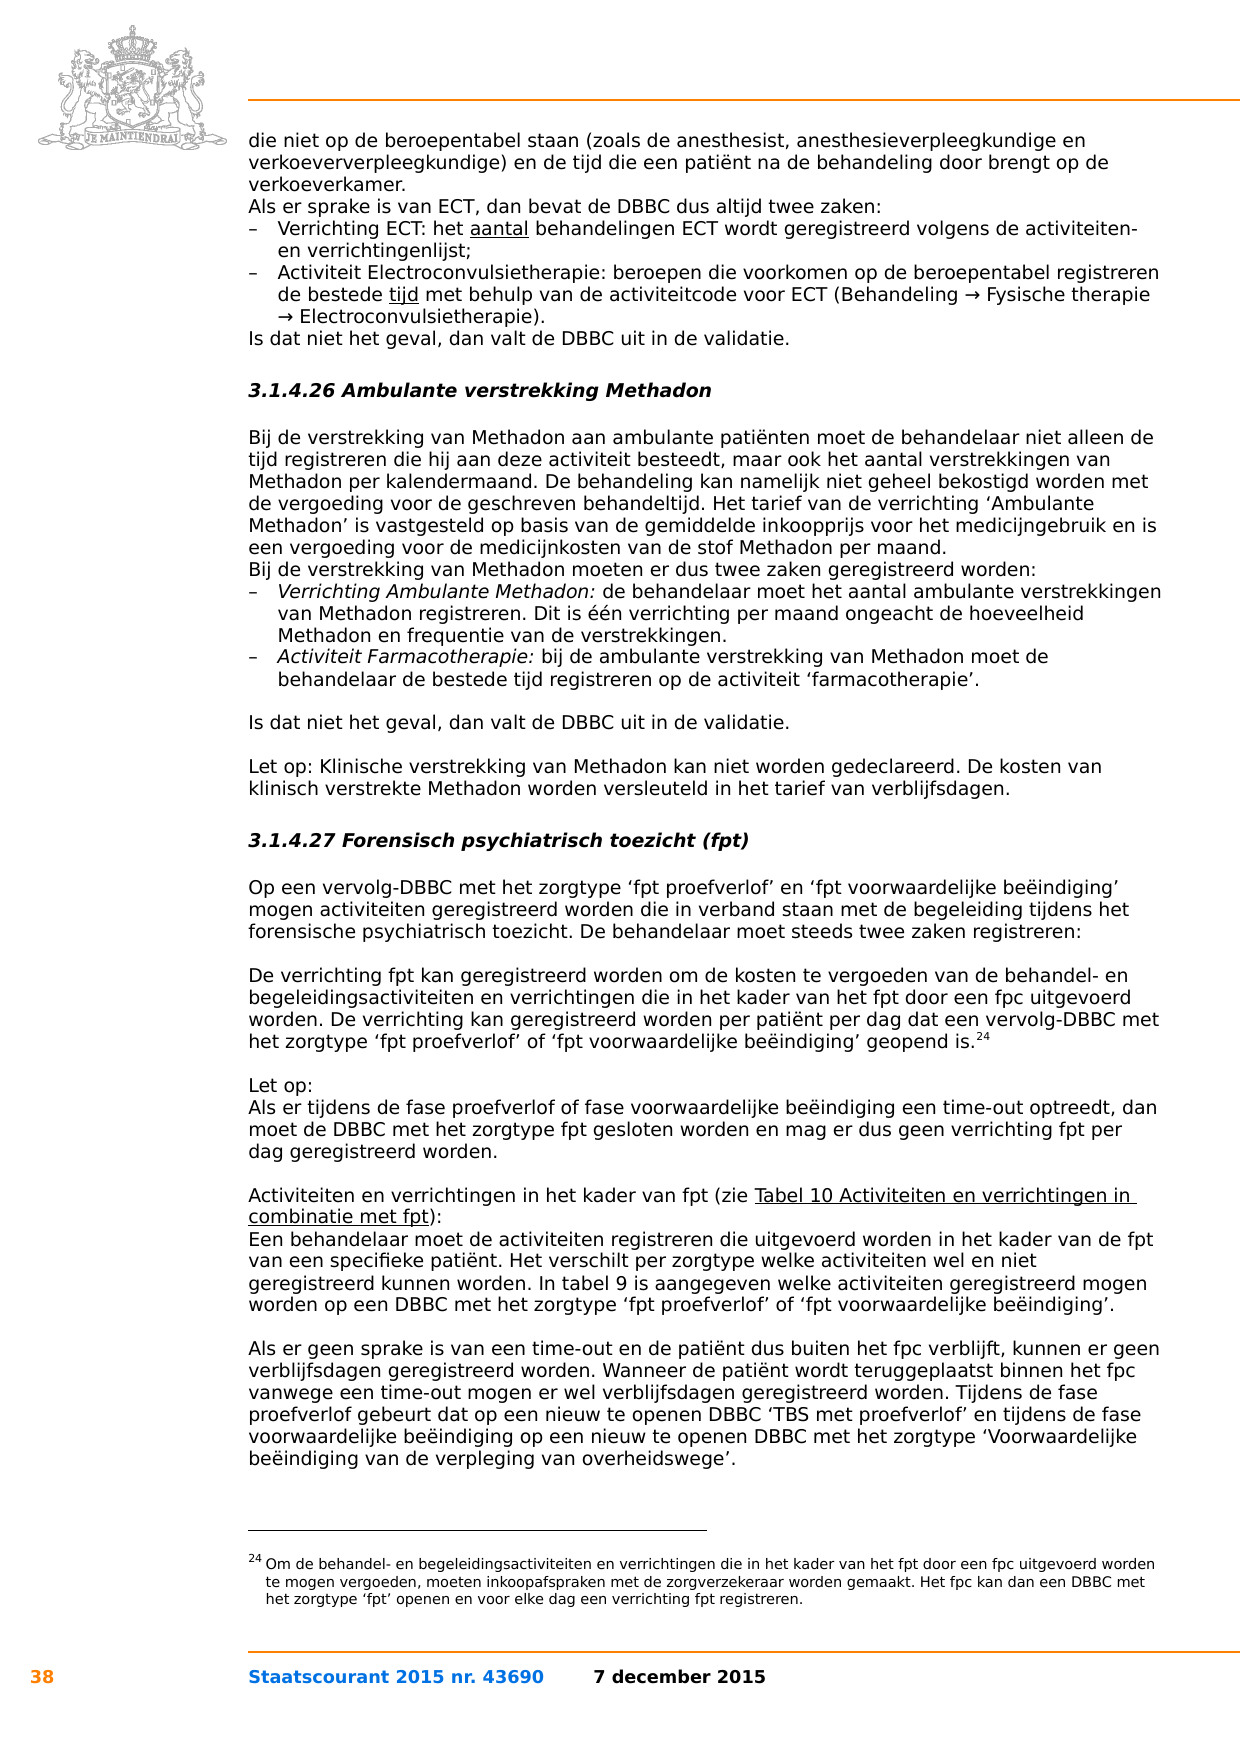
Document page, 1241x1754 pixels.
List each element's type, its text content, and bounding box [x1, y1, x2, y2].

text De verrichting fpt kan geregistreerd worden om de kosten te vergoeden van de behandel- en begeleidingsactiviteiten en verrichtingen die in het kader van het fpt door een fpc uitgevoerd worden. De verrichting kan geregistreerd worden per patiënt per dag dat een vervolg-DBBC met het zorgtype ‘fpt proefverlof’ of ‘fpt voorwaardelijke beëindiging’ geopend is. [248, 965, 1163, 1053]
text Activiteiten en verrichtingen in het kader van fpt (zie Tabel 10 Activiteiten en verrichtingen in combinatie met fpt): [248, 1184, 1163, 1228]
text Is dat niet het geval, dan valt de DBBC uit in de validatie. [248, 712, 1163, 734]
picture [38, 25, 227, 150]
text – Verrichting ECT: het aantal behandelingen ECT wordt geregistreerd volgens de activiteiten- en verrichtingenlijst; [248, 218, 1163, 262]
text Op een vervolg-DBBC met het zorgtype ‘fpt proefverlof’ en ‘fpt voorwaardelijke beëindiging’ mogen activiteiten geregistreerd worden die in verband staan met de begeleiding tijdens het forensische psychiatrisch toezicht. De behandelaar moet steeds twee zaken registreren: [248, 877, 1163, 943]
subtitle 3.1.4.27 Forensisch psychiatrisch toezicht (fpt) [248, 830, 1163, 852]
text die niet op de beroepentabel staan (zoals de anesthesist, anesthesieverpleegkundige en verkoeververpleegkundige) en de tijd die een patiënt na de behandeling door brengt op de verkoeverkamer. [248, 130, 1163, 196]
text Let op: [248, 1075, 1163, 1097]
text – Verrichting Ambulante Methadon: de behandelaar moet het aantal ambulante verstrekkingen van Methadon registreren. Dit is één verrichting per maand ongeacht de hoeveelheid Methadon en frequentie van de verstrekkingen. [248, 581, 1163, 646]
text Bij de verstrekking van Methadon moeten er dus twee zaken geregistreerd worden: [248, 558, 1163, 581]
text Als er sprake is van ECT, dan bevat de DBBC dus altijd twee zaken: [248, 196, 1163, 218]
text Let op: Klinische verstrekking van Methadon kan niet worden gedeclareerd. De kosten van klinisch verstrekte Methadon worden versleuteld in het tarief van verblijfsdagen. [248, 756, 1163, 800]
text Een behandelaar moet de activiteiten registreren die uitgevoerd worden in het kader van de fpt van een specifieke patiënt. Het verschilt per zorgtype welke activiteiten wel en niet geregistreerd kunnen worden. In tabel 9 is aangegeven welke activiteiten geregistreerd mogen worden op een DBBC met het zorgtype ‘fpt proefverlof’ of ‘fpt voorwaardelijke beëindiging’. [248, 1228, 1163, 1316]
text Om de behandel- en begeleidingsactiviteiten en verrichtingen die in het kader van het fpt door een fpc uitgevoerd worden te mogen vergoeden, moeten inkoopafspraken met de zorgverzekeraar worden gemaakt. Het fpc kan dan een DBBC met het zorgtype ‘fpt’ openen en voor elke dag een verrichting fpt registreren. [248, 1552, 1163, 1608]
subtitle 3.1.4.26 Ambulante verstrekking Methadon [248, 380, 1163, 402]
text Als er tijdens de fase proefverlof of fase voorwaardelijke beëindiging een time-out optreedt, dan moet de DBBC met het zorgtype fpt gesloten worden en mag er dus geen verrichting fpt per dag geregistreerd worden. [248, 1097, 1163, 1163]
text Is dat niet het geval, dan valt de DBBC uit in de validatie. [248, 328, 1163, 350]
text Bij de verstrekking van Methadon aan ambulante patiënten moet de behandelaar niet alleen de tijd registreren die hij aan deze activiteit besteedt, maar ook het aantal verstrekkingen van Methadon per kalendermaand. De behandeling kan namelijk niet geheel bekostigd worden met de vergoeding voor de geschreven behandeltijd. Het tarief van de verrichting ‘Ambulante Methadon’ is vastgesteld op basis van de gemiddelde inkoopprijs voor het medicijngebruik en is een vergoeding voor de medicijnkosten van de stof Methadon per maand. [248, 427, 1163, 558]
text – Activiteit Electroconvulsietherapie: beroepen die voorkomen op de beroepentabel registreren de bestede tijd met behulp van de activiteitcode voor ECT (Behandeling → Fysische therapie → Electroconvulsietherapie). [248, 262, 1163, 328]
text Als er geen sprake is van een time-out en de patiënt dus buiten het fpc verblijft, kunnen er geen verblijfsdagen geregistreerd worden. Wanneer de patiënt wordt teruggeplaatst binnen het fpc vanwege een time-out mogen er wel verblijfsdagen geregistreerd worden. Tijdens de fase proefverlof gebeurt dat op een nieuw te openen DBBC ‘TBS met proefverlof’ en tijdens de fase voorwaardelijke beëindiging op een nieuw te openen DBBC met het zorgtype ‘Voorwaardelijke beëindiging van de verpleging van overheidswege’. [248, 1338, 1163, 1470]
text – Activiteit Farmacotherapie: bij de ambulante verstrekking van Methadon moet de behandelaar de bestede tijd registreren op de activiteit ‘farmacotherapie’. [248, 646, 1163, 690]
